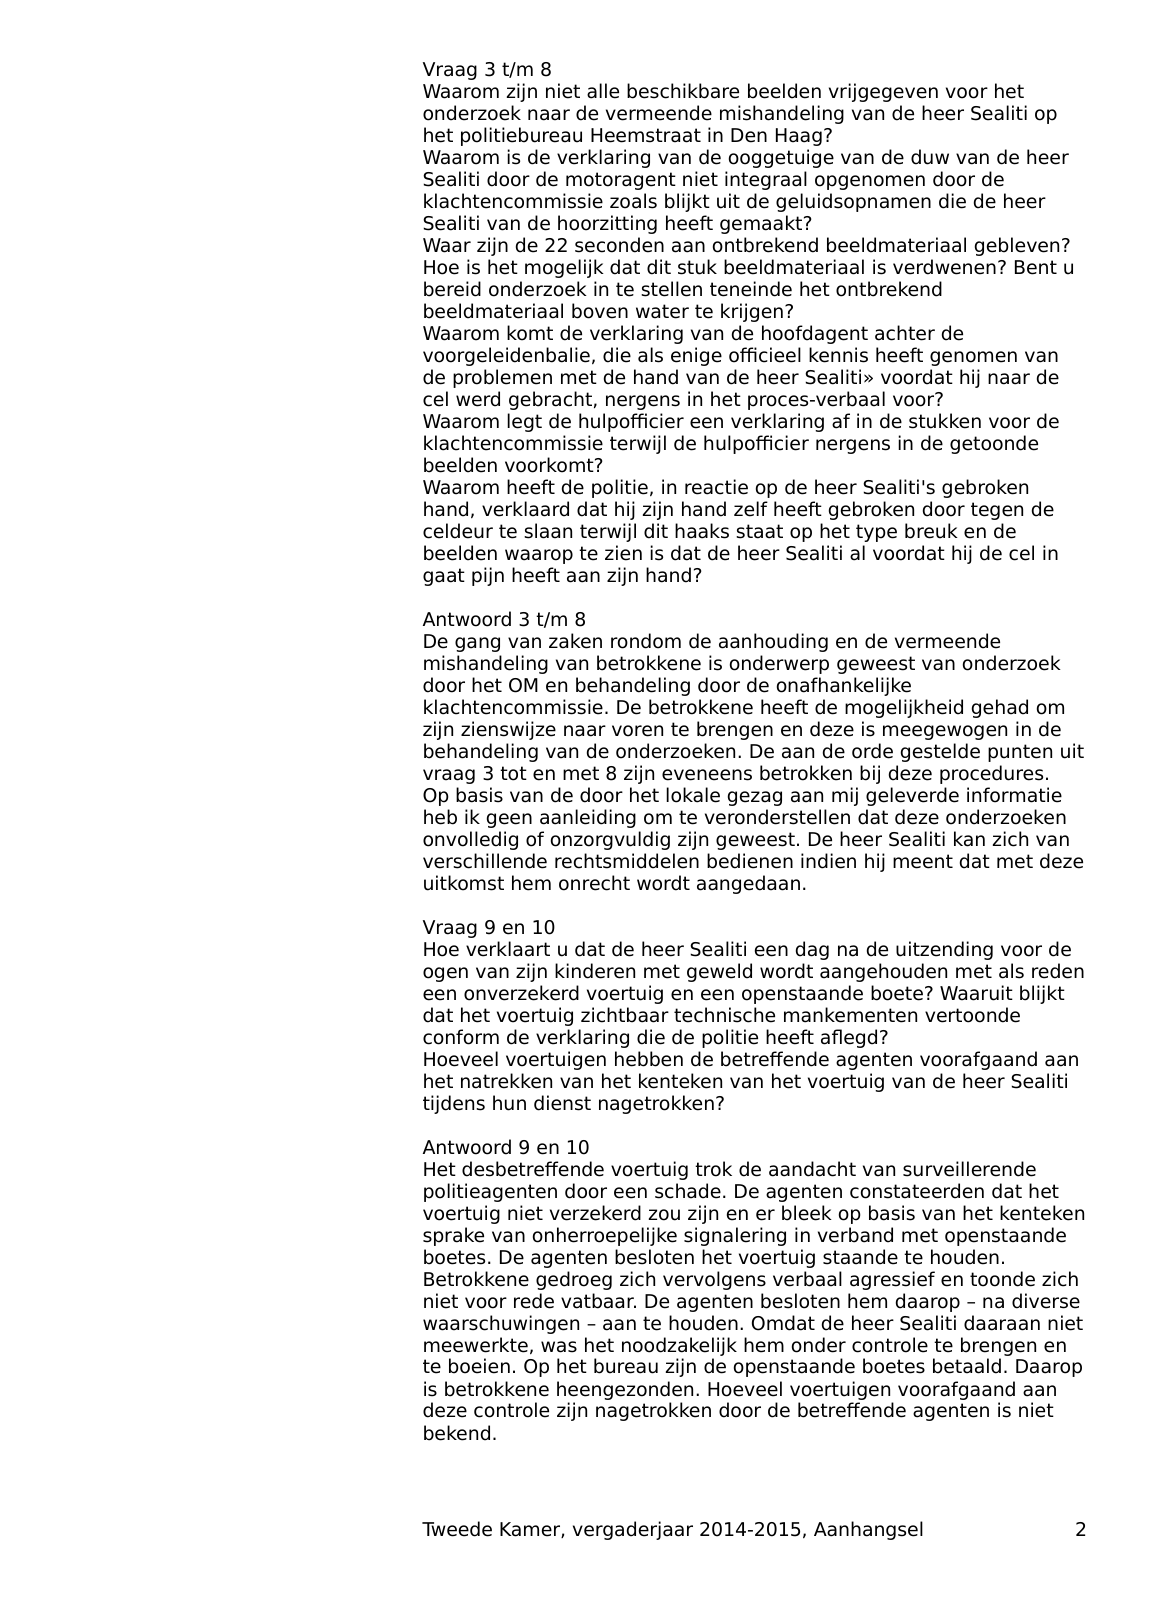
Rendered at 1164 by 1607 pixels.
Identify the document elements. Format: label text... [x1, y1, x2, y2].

text Antwoord 9 en 10 [422, 1137, 1087, 1159]
text Antwoord 3 t/m 8 [422, 609, 1087, 631]
text Hoeveel voertuigen hebben de betreffende agenten voorafgaand aan het natrekken van het kenteken van het voertuig van de heer Sealiti tijdens hun dienst nagetrokken? [422, 1048, 1087, 1114]
text Waarom legt de hulpofficier een verklaring af in de stukken voor de klachtencommissie terwijl de hulpofficier nergens in de getoonde beelden voorkomt? [422, 411, 1087, 477]
text Vraag 9 en 10 [422, 917, 1087, 939]
text Waarom komt de verklaring van de hoofdagent achter de voorgeleidenbalie, die als enige officieel kennis heeft genomen van de problemen met de hand van de heer Sealiti» voordat hij naar de cel werd gebracht, nergens in het proces-verbaal voor? [422, 323, 1087, 411]
text Waarom is de verklaring van de ooggetuige van de duw van de heer Sealiti door de motoragent niet integraal opgenomen door de klachtencommissie zoals blijkt uit de geluidsopnamen die de heer Sealiti van de hoorzitting heeft gemaakt? [422, 147, 1087, 235]
text Waar zijn de 22 seconden aan ontbrekend beeldmateriaal gebleven? Hoe is het mogelijk dat dit stuk beeldmateriaal is verdwenen? Bent u bereid onderzoek in te stellen teneinde het ontbrekend beeldmateriaal boven water te krijgen? [422, 235, 1087, 323]
text Waarom heeft de politie, in reactie op de heer Sealiti's gebroken hand, verklaard dat hij zijn hand zelf heeft gebroken door tegen de celdeur te slaan terwijl dit haaks staat op het type breuk en de beelden waarop te zien is dat de heer Sealiti al voordat hij de cel in gaat pijn heeft aan zijn hand? [422, 477, 1087, 587]
text Hoe verklaart u dat de heer Sealiti een dag na de uitzending voor de ogen van zijn kinderen met geweld wordt aangehouden met als reden een onverzekerd voertuig en een openstaande boete? Waaruit blijkt dat het voertuig zichtbaar technische mankementen vertoonde conform de verklaring die de politie heeft aflegd? [422, 939, 1087, 1048]
text Waarom zijn niet alle beschikbare beelden vrijgegeven voor het onderzoek naar de vermeende mishandeling van de heer Sealiti op het politiebureau Heemstraat in Den Haag? [422, 81, 1087, 147]
text Vraag 3 t/m 8 [422, 59, 1087, 81]
text Op basis van de door het lokale gezag aan mij geleverde informatie heb ik geen aanleiding om te veronderstellen dat deze onderzoeken onvolledig of onzorgvuldig zijn geweest. De heer Sealiti kan zich van verschillende rechtsmiddelen bedienen indien hij meent dat met deze uitkomst hem onrecht wordt aangedaan. [422, 784, 1087, 894]
text De gang van zaken rondom de aanhouding en de vermeende mishandeling van betrokkene is onderwerp geweest van onderzoek door het OM en behandeling door de onafhankelijke klachtencommissie. De betrokkene heeft de mogelijkheid gehad om zijn zienswijze naar voren te brengen en deze is meegewogen in de behandeling van de onderzoeken. De aan de orde gestelde punten uit vraag 3 tot en met 8 zijn eveneens betrokken bij deze procedures. [422, 631, 1087, 784]
text Het desbetreffende voertuig trok de aandacht van surveillerende politieagenten door een schade. De agenten constateerden dat het voertuig niet verzekerd zou zijn en er bleek op basis van het kenteken sprake van onherroepelijke signalering in verband met openstaande boetes. De agenten besloten het voertuig staande te houden. Betrokkene gedroeg zich vervolgens verbaal agressief en toonde zich niet voor rede vatbaar. De agenten besloten hem daarop – na diverse waarschuwingen – aan te houden. Omdat de heer Sealiti daaraan niet meewerkte, was het noodzakelijk hem onder controle te brengen en te boeien. Op het bureau zijn de openstaande boetes betaald. Daarop is betrokkene heengezonden. Hoeveel voertuigen voorafgaand aan deze controle zijn nagetrokken door de betreffende agenten is niet bekend. [422, 1159, 1087, 1444]
